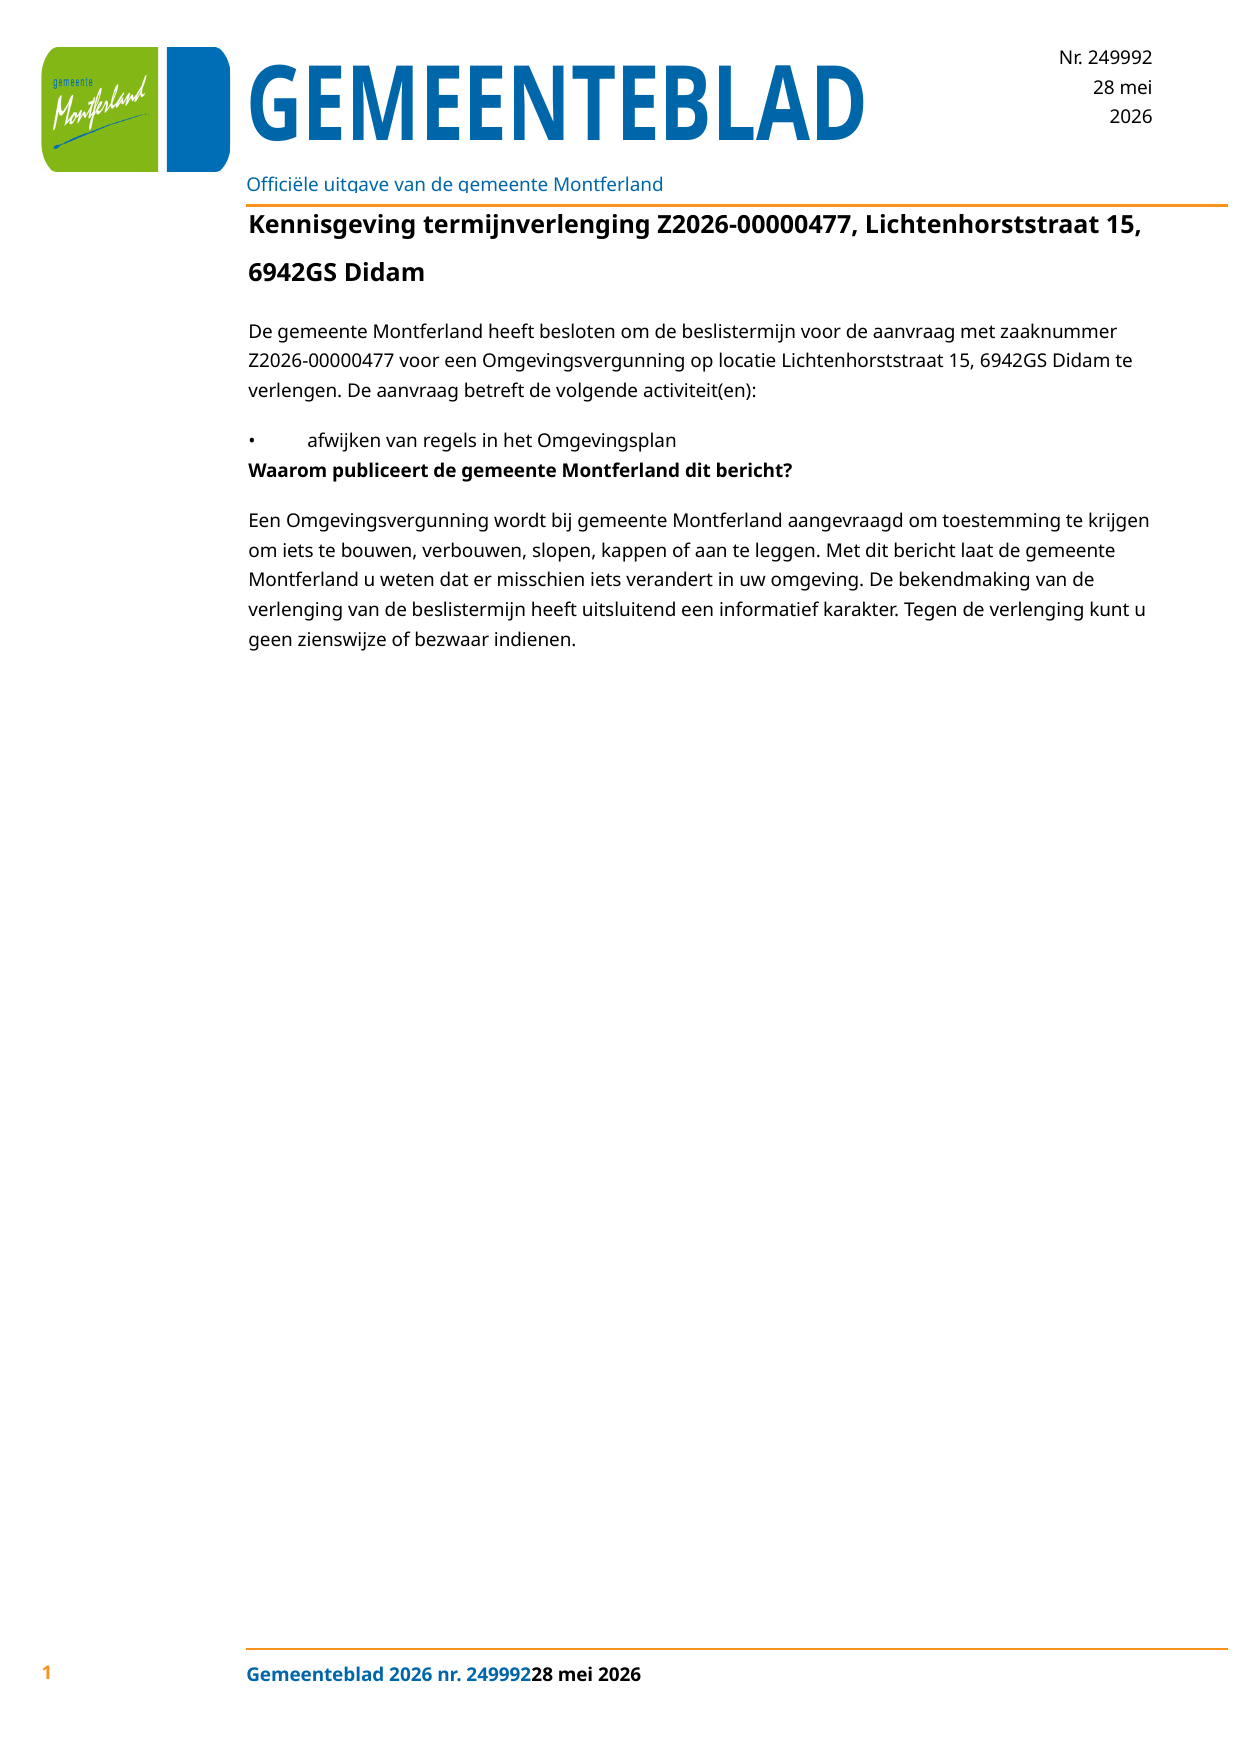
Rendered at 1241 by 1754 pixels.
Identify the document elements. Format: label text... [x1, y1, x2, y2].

picture [41, 47, 231, 172]
text Waarom publiceert de gemeente Montferland dit bericht? [248, 457, 1152, 483]
text Kennisgeving termijnverlenging Z2026-00000477, Lichtenhorststraat 15, 6942GS Didam [248, 207, 1152, 288]
text De gemeente Montferland heeft besloten om de beslistermijn voor de aanvraag met zaaknummer Z2026-00000477 voor een Omgevingsvergunning op locatie Lichtenhorststraat 15, 6942GS Didam te verlengen. De aanvraag betreft de volgende activiteit(en): [248, 318, 1152, 403]
list afwijken van regels in het Omgevingsplan [248, 427, 1152, 453]
text Een Omgevingsvergunning wordt bij gemeente Montferland aangevraagd om toestemming te krijgen om iets te bouwen, verbouwen, slopen, kappen of aan te leggen. Met dit bericht laat de gemeente Montferland u weten dat er misschien iets verandert in uw omgeving. De bekendmaking van de verlenging van de beslistermijn heeft uitsluitend een informatief karakter. Tegen de verlenging kunt u geen zienswijze of bezwaar indienen. [248, 507, 1152, 652]
